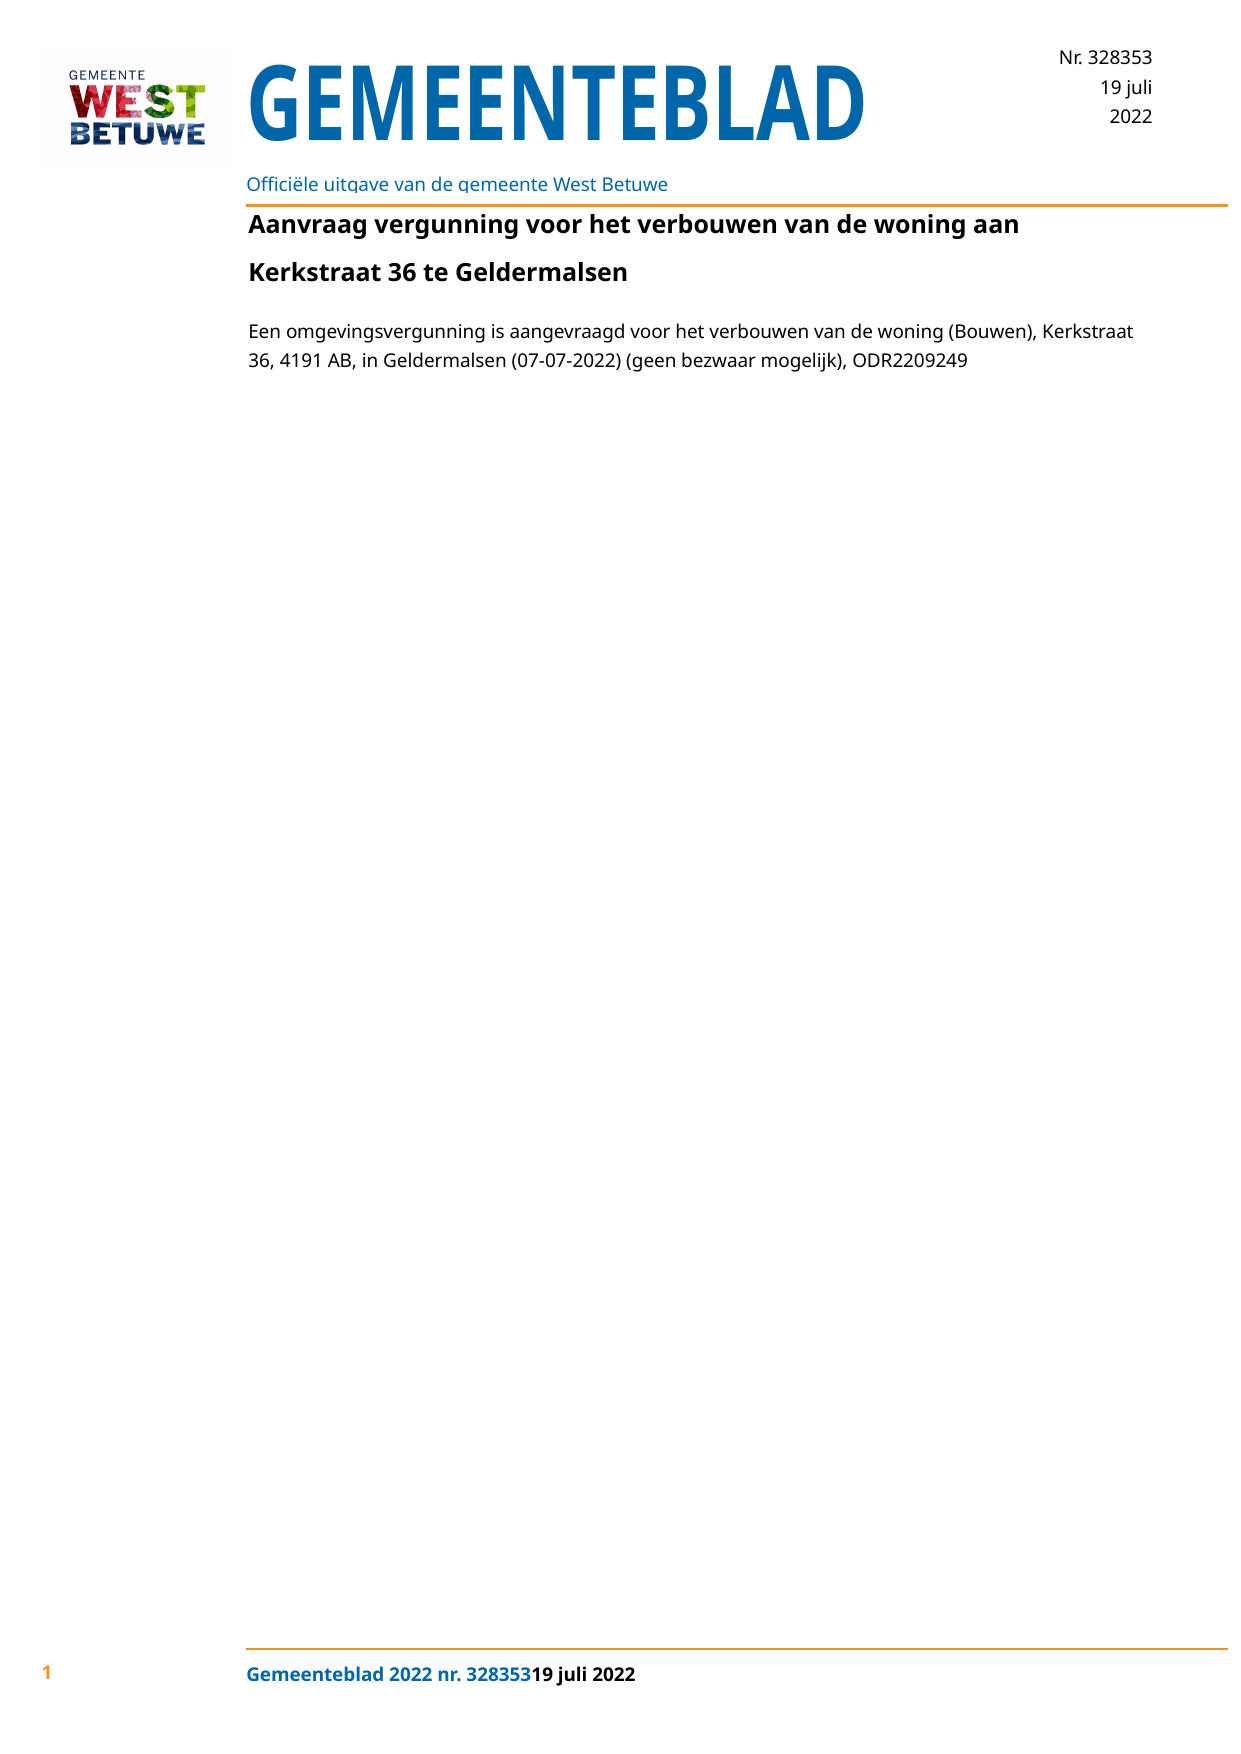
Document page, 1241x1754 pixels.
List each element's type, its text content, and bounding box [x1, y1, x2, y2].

picture [41, 47, 231, 172]
text Een omgevingsvergunning is aangevraagd voor het verbouwen van de woning (Bouwen), Kerkstraat 36, 4191 AB, in Geldermalsen (07-07-2022) (geen bezwaar mogelijk), ODR2209249 [248, 318, 1152, 373]
text Aanvraag vergunning voor het verbouwen van de woning aan Kerkstraat 36 te Geldermalsen [248, 207, 1152, 288]
